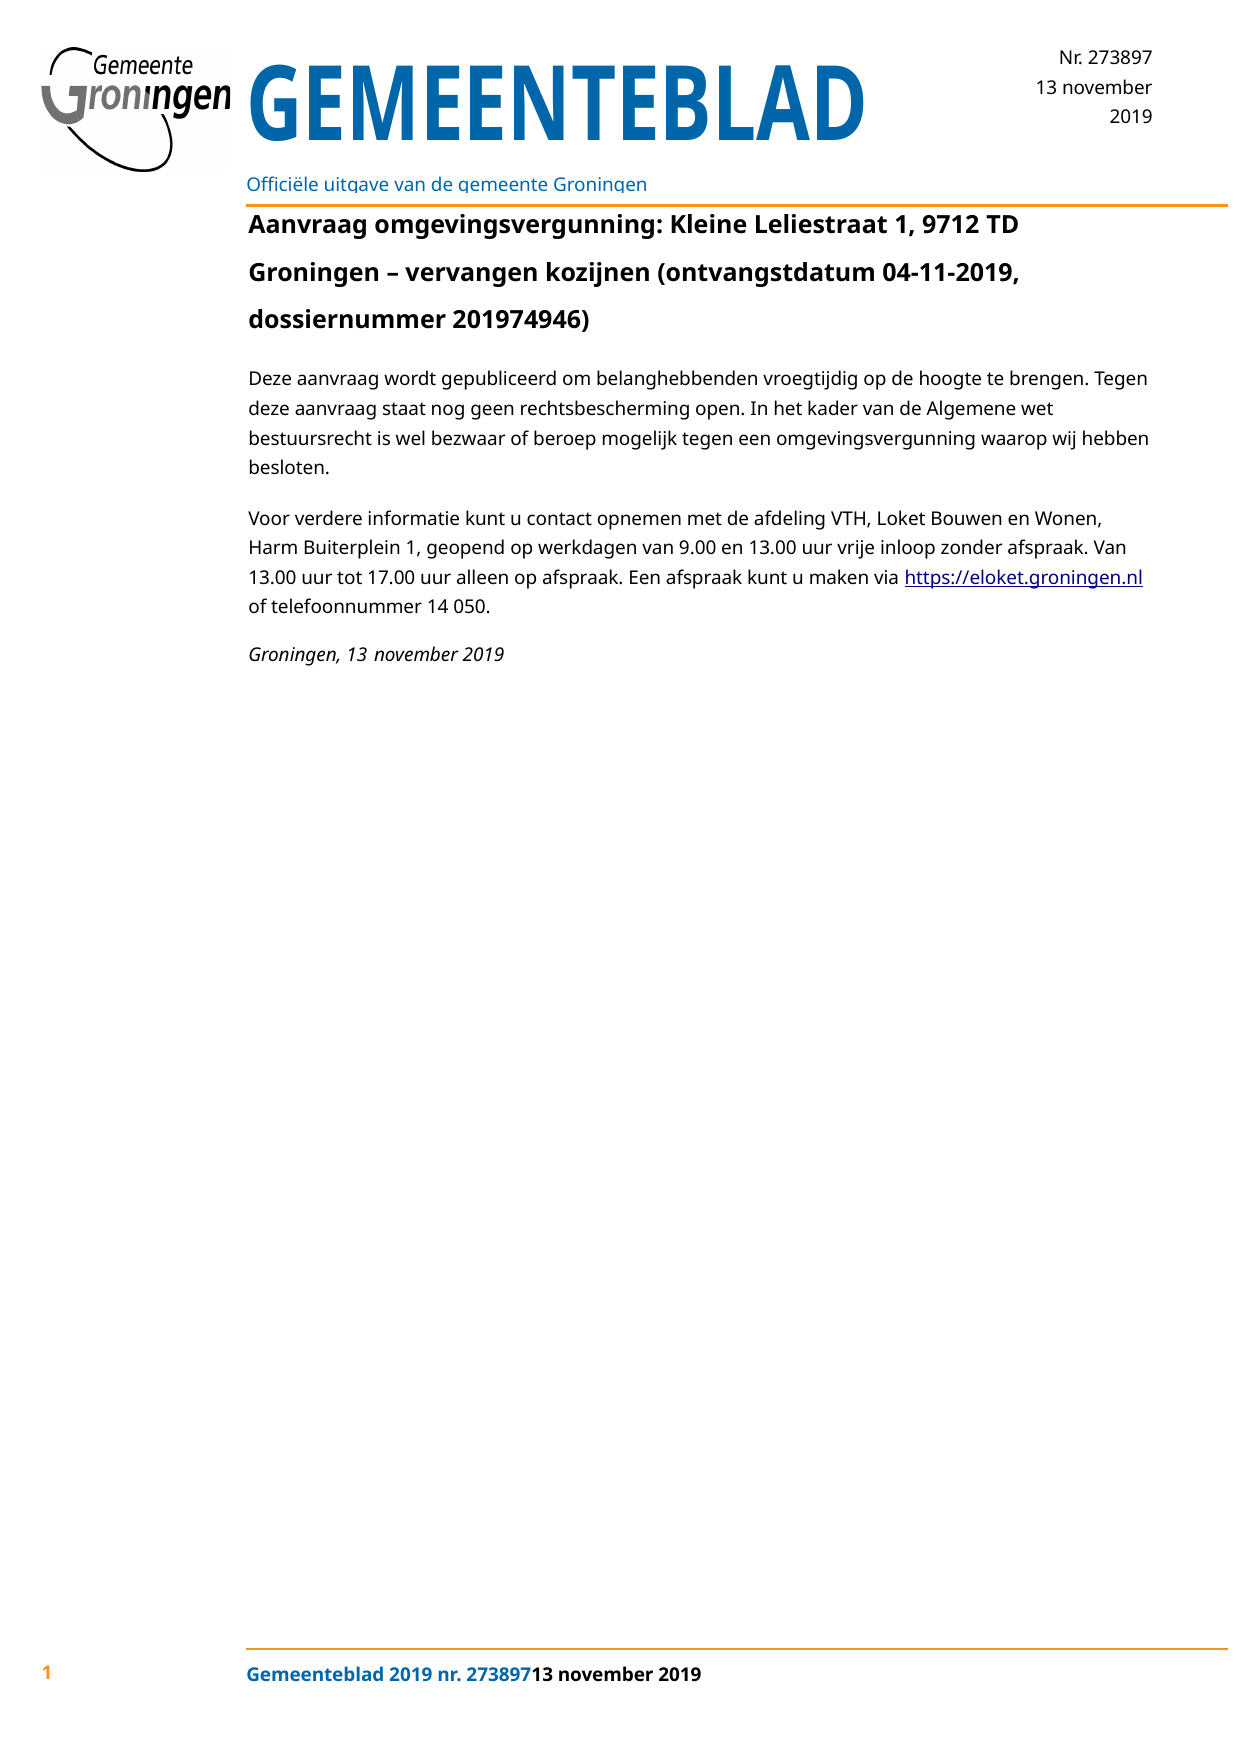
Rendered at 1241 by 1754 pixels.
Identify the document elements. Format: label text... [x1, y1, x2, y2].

text Voor verdere informatie kunt u contact opnemen met de afdeling VTH, Loket Bouwen en Wonen, Harm Buiterplein 1, geopend op werkdagen van 9.00 en 13.00 uur vrije inloop zonder afspraak. Van 13.00 uur tot 17.00 uur alleen op afspraak. Een afspraak kunt u maken via https://eloket.groningen.nl of telefoonnummer 14 050. [248, 505, 1152, 619]
text Groningen, 13 november 2019 [248, 641, 1152, 667]
text Deze aanvraag wordt gepubliceerd om belanghebbenden vroegtijdig op de hoogte te brengen. Tegen deze aanvraag staat nog geen rechtsbescherming open. In het kader van de Algemene wet bestuursrecht is wel bezwaar of beroep mogelijk tegen een omgevingsvergunning waarop wij hebben besloten. [248, 366, 1152, 480]
picture [41, 47, 231, 172]
text Aanvraag omgevingsvergunning: Kleine Leliestraat 1, 9712 TD Groningen – vervangen kozijnen (ontvangstdatum 04-11-2019, dossiernummer 201974946) [248, 207, 1152, 336]
